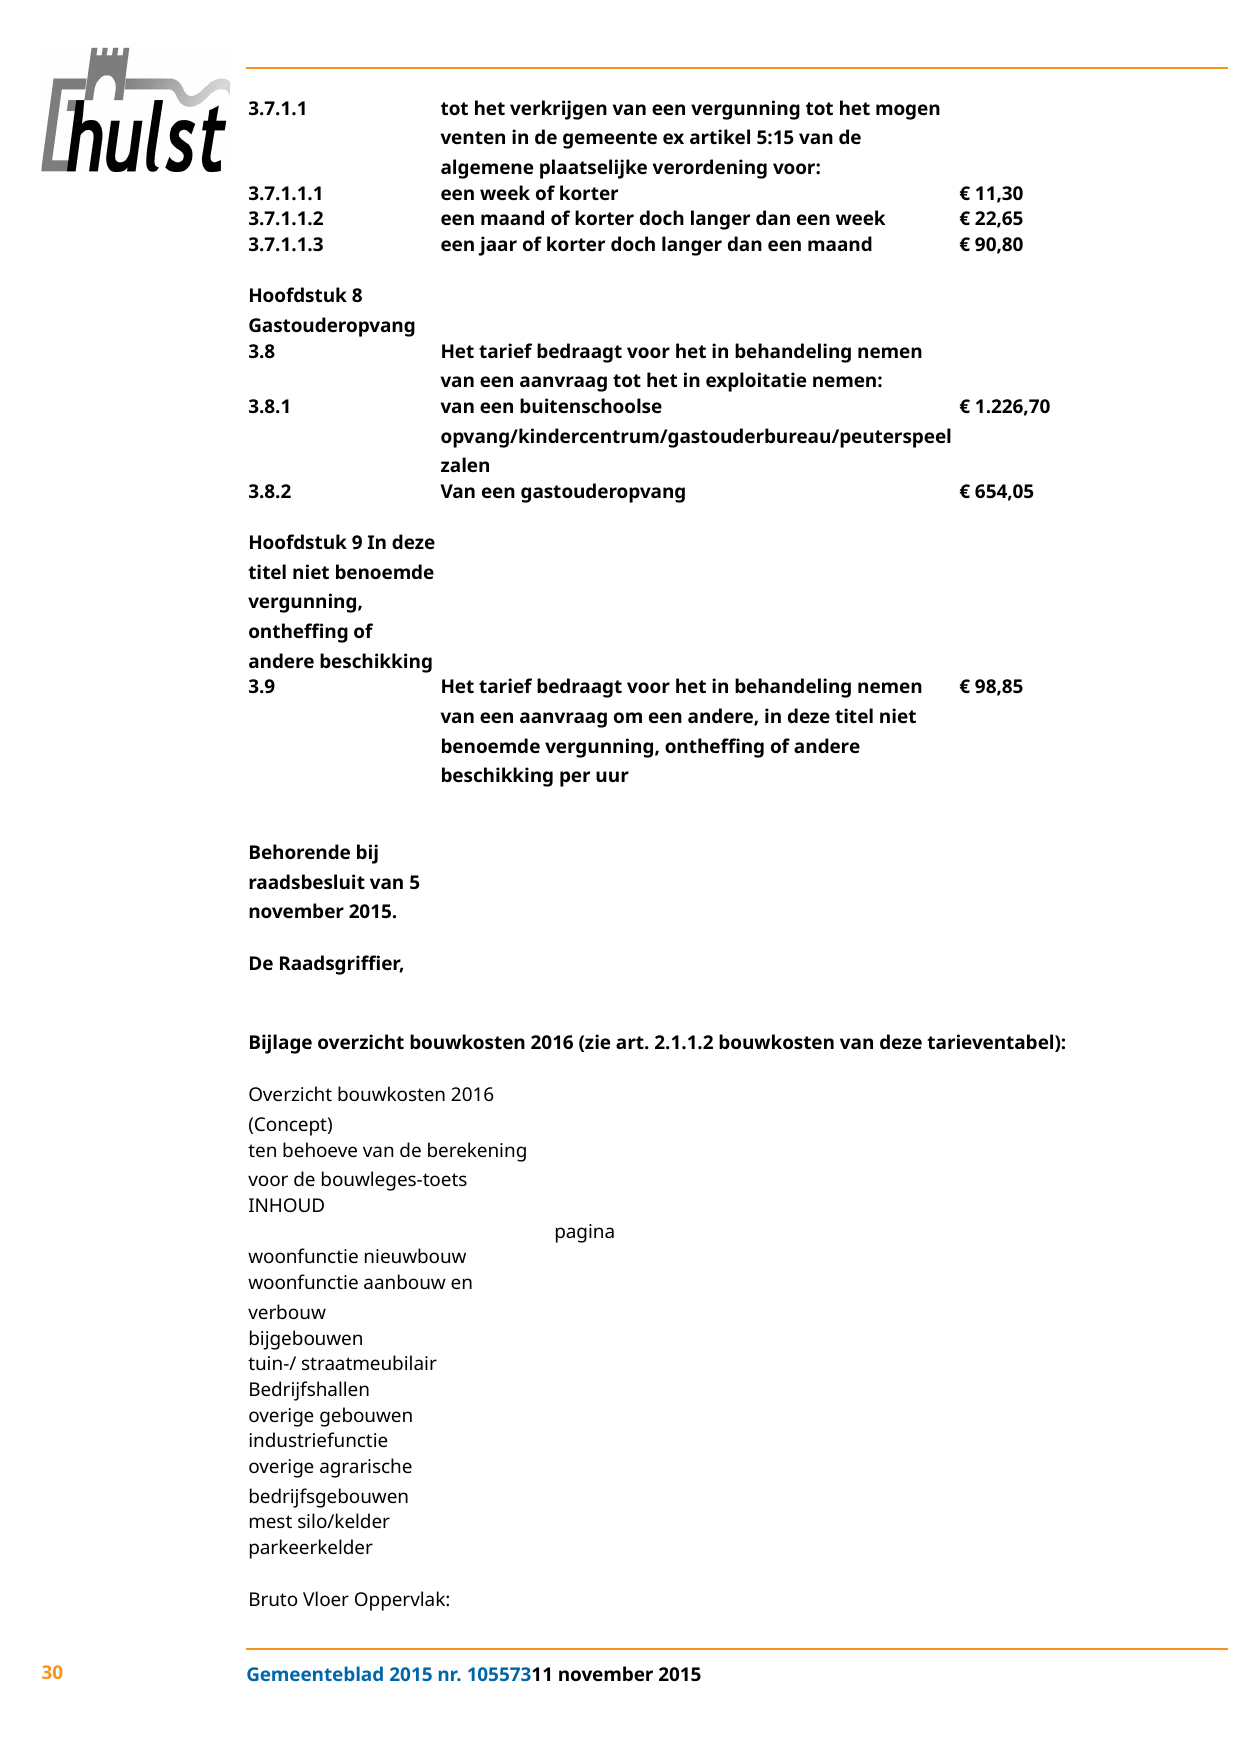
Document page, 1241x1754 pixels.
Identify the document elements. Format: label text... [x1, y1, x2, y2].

table_cell een week of korter [440, 180, 959, 205]
table_cell [850, 1534, 1152, 1560]
table_cell tuin-/ straatmeubilair [248, 1350, 549, 1376]
table_cell [850, 1428, 1152, 1453]
table_cell 3.7.1.1.2 [248, 205, 440, 231]
text Bijlage overzicht bouwkosten 2016 (zie art. 2.1.1.2 bouwkosten van deze tarieventabel): [248, 1027, 1152, 1056]
table_cell 3.9 [248, 674, 440, 788]
table_cell [440, 814, 959, 839]
table_cell Hoofdstuk 8 Gastouderopvang [248, 283, 440, 338]
table_cell [959, 814, 1152, 839]
table_cell [549, 1560, 850, 1586]
table_cell [549, 1376, 850, 1402]
table_cell [248, 814, 440, 839]
table_cell [850, 1560, 1152, 1586]
table_cell pagina [549, 1218, 850, 1244]
table_cell [440, 788, 959, 814]
table_cell tot het verkrijgen van een vergunning tot het mogen venten in de gemeente ex artikel 5:15 van de algemene plaatselijke verordening voor: [440, 95, 959, 180]
table_cell 3.8 [248, 338, 440, 393]
table_cell [850, 1376, 1152, 1402]
table_cell [549, 1244, 850, 1269]
table_cell 3.7.1.1.1 [248, 180, 440, 205]
table_cell mest silo/kelder [248, 1509, 549, 1534]
table_cell [440, 504, 959, 529]
table_cell [440, 840, 959, 924]
table_cell [549, 1586, 850, 1612]
table_cell 3.8.2 [248, 478, 440, 504]
table_cell [850, 1586, 1152, 1612]
table_cell [248, 788, 440, 814]
table_cell [850, 1325, 1152, 1350]
table_cell Bruto Vloer Oppervlak: [248, 1586, 549, 1612]
table_cell [850, 1350, 1152, 1376]
table_cell [850, 1218, 1152, 1244]
table_cell [850, 1192, 1152, 1218]
table_cell overige gebouwen [248, 1402, 549, 1428]
table_cell [440, 530, 959, 674]
table_cell een maand of korter doch langer dan een week [440, 205, 959, 231]
table_cell woonfunctie nieuwbouw [248, 1244, 549, 1269]
table_cell [959, 338, 1152, 393]
table_cell ten behoeve van de berekening voor de bouwleges-toets [248, 1137, 549, 1192]
table_cell [248, 257, 440, 283]
table_cell [440, 283, 959, 338]
table_cell Hoofdstuk 9 In deze titel niet benoemde vergunning, ontheffing of andere beschikking [248, 530, 440, 674]
table_cell De Raadsgriffier, [248, 950, 440, 976]
table_cell bijgebouwen [248, 1325, 549, 1350]
table_cell een jaar of korter doch langer dan een maand [440, 231, 959, 257]
table_cell [248, 1560, 549, 1586]
table_cell [549, 1428, 850, 1453]
table_cell [549, 1325, 850, 1350]
table_cell [440, 925, 959, 950]
table_cell [850, 1244, 1152, 1269]
table_cell [549, 1269, 850, 1325]
table_cell [248, 1218, 549, 1244]
table_cell [549, 1350, 850, 1376]
table_cell [440, 257, 959, 283]
table_cell [248, 504, 440, 529]
table_cell Het tarief bedraagt voor het in behandeling nemen van een aanvraag om een andere, in deze titel niet benoemde vergunning, ontheffing of andere beschikking per uur [440, 674, 959, 788]
table_cell € 90,80 [959, 231, 1152, 257]
table_cell € 11,30 [959, 180, 1152, 205]
table_cell woonfunctie aanbouw en verbouw [248, 1269, 549, 1325]
table_cell parkeerkelder [248, 1534, 549, 1560]
table_cell [959, 925, 1152, 950]
table_cell Behorende bij raadsbesluit van 5 november 2015. [248, 840, 440, 924]
table_cell [850, 1453, 1152, 1509]
table_cell [959, 95, 1152, 180]
table_cell overige agrarische bedrijfsgebouwen [248, 1453, 549, 1509]
picture [41, 47, 231, 172]
table_cell [549, 1453, 850, 1509]
table_cell industriefunctie [248, 1428, 549, 1453]
table_cell [959, 257, 1152, 283]
table_cell van een buitenschoolse opvang/kindercentrum/gastouderbureau/peuterspeelzalen [440, 393, 959, 478]
table_cell 3.7.1.1 [248, 95, 440, 180]
table_cell [549, 1192, 850, 1218]
table_cell [850, 1509, 1152, 1534]
table_cell 3.7.1.1.3 [248, 231, 440, 257]
table_cell [850, 1269, 1152, 1325]
table_cell [549, 1509, 850, 1534]
table_cell INHOUD [248, 1192, 549, 1218]
table_cell [248, 925, 440, 950]
table_cell [959, 504, 1152, 529]
table_cell 3.8.1 [248, 393, 440, 478]
table_cell € 22,65 [959, 205, 1152, 231]
table_cell € 1.226,70 [959, 393, 1152, 478]
table_header Overzicht bouwkosten 2016 (Concept) [248, 1082, 549, 1137]
table_cell [959, 788, 1152, 814]
table_cell [549, 1402, 850, 1428]
table_cell [850, 1402, 1152, 1428]
table_cell [549, 1534, 850, 1560]
table_cell € 98,85 [959, 674, 1152, 788]
table_cell € 654,05 [959, 478, 1152, 504]
table_cell Het tarief bedraagt voor het in behandeling nemen van een aanvraag tot het in exploitatie nemen: [440, 338, 959, 393]
table_cell Van een gastouderopvang [440, 478, 959, 504]
table_cell Bedrijfshallen [248, 1376, 549, 1402]
table_cell [440, 950, 959, 976]
